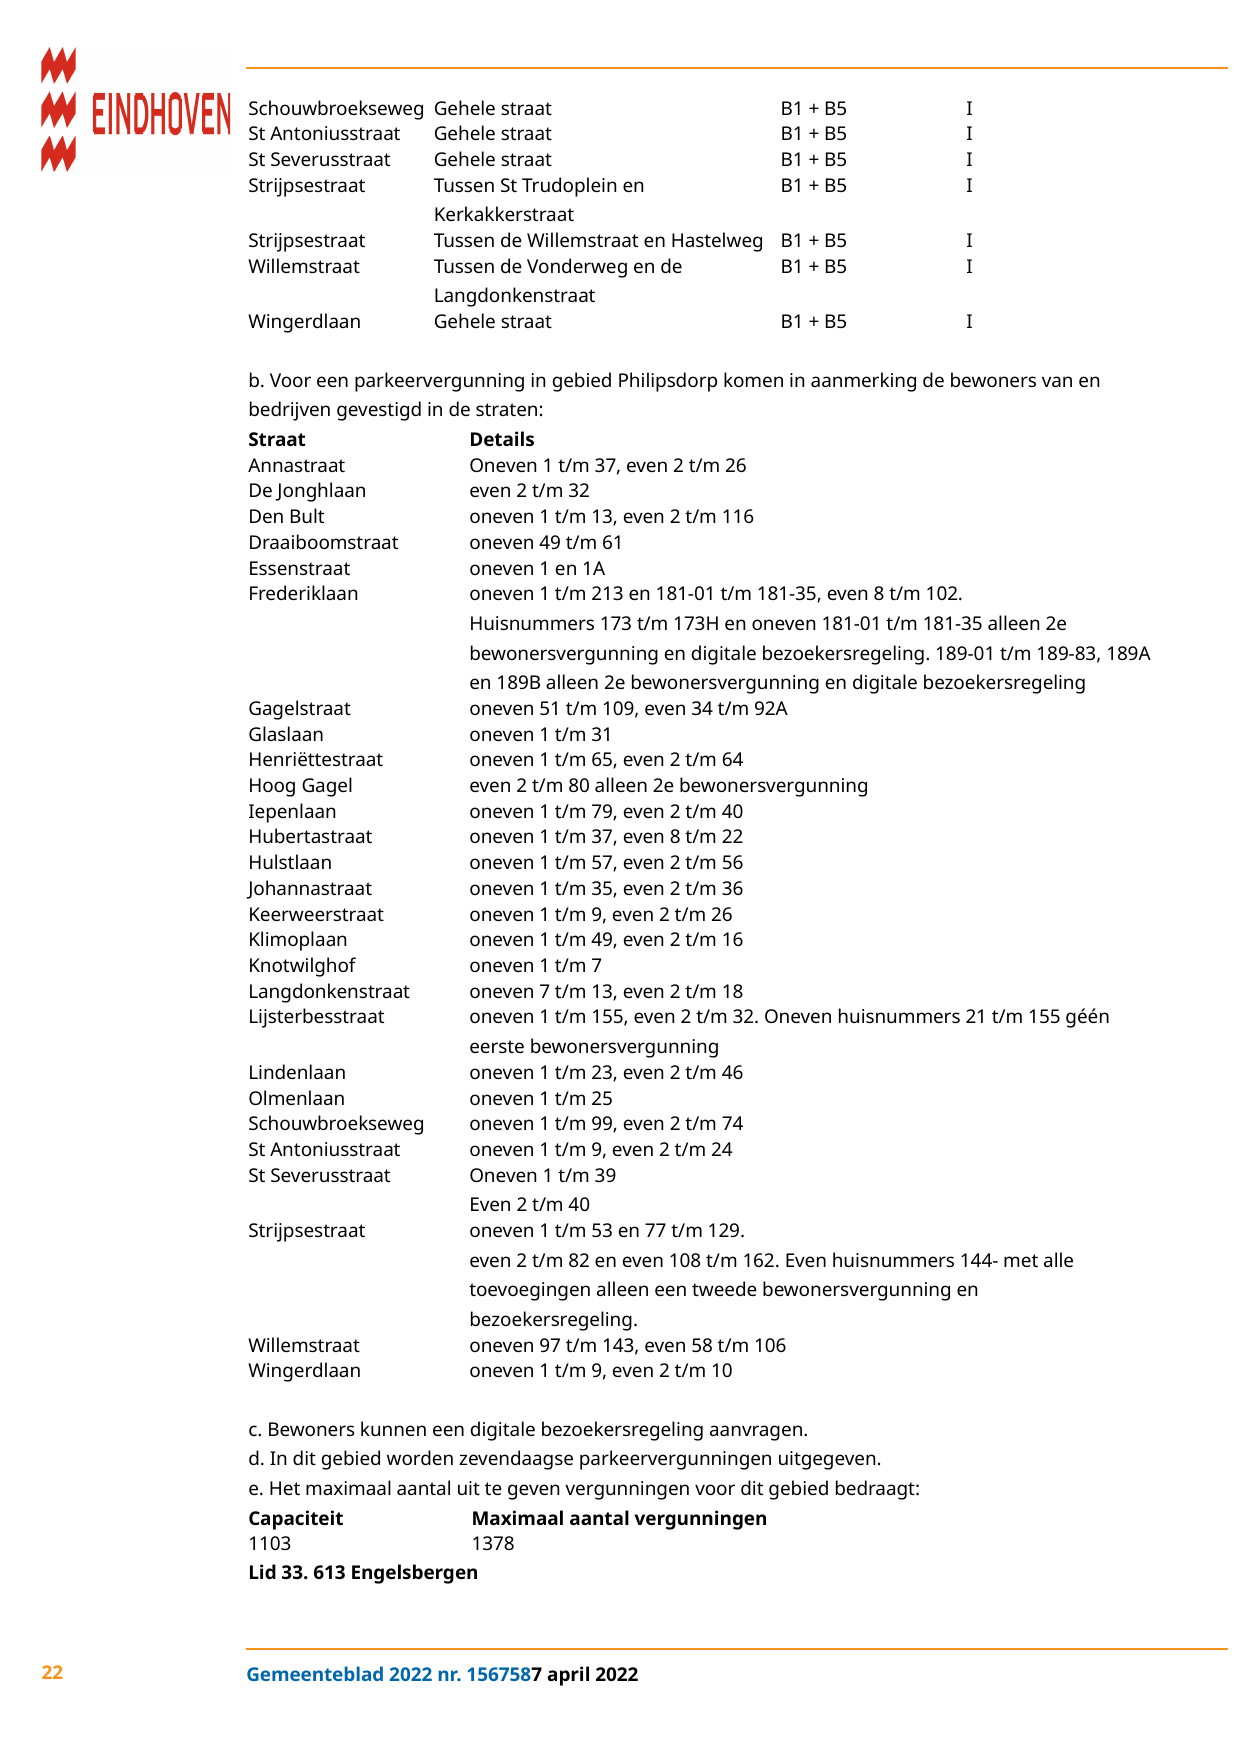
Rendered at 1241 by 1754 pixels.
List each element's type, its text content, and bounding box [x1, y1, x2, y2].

table_cell Willemstraat [248, 253, 433, 308]
text b. Voor een parkeervergunning in gebied Philipsdorp komen in aanmerking de bewoners van en bedrijven gevestigd in de straten: [248, 367, 1152, 422]
table_cell Klimoplaan [248, 927, 469, 952]
table_cell oneven 1 t/m 13, even 2 t/m 116 [469, 503, 1152, 529]
table_cell Tussen St Trudoplein en Kerkakkerstraat [434, 172, 780, 227]
table_header Details [469, 426, 1152, 452]
table_cell Lindenlaan [248, 1059, 469, 1085]
table_cell oneven 1 t/m 53 en 77 t/m 129. even 2 t/m 82 en even 108 t/m 162. Even huisnummers 144- met alle toevoegingen alleen een tweede bewonersvergunning en bezoekersregeling. [469, 1217, 1152, 1332]
table_cell St Severusstraat [248, 146, 433, 172]
table_cell Oneven 1 t/m 39 Even 2 t/m 40 [469, 1162, 1152, 1217]
table_cell oneven 1 t/m 31 [469, 721, 1152, 746]
table_cell B1 + B5 [780, 172, 966, 227]
table_cell oneven 1 t/m 65, even 2 t/m 64 [469, 746, 1152, 772]
table_cell I [966, 146, 1152, 172]
table_cell B1 + B5 [780, 95, 966, 121]
picture [41, 47, 231, 172]
table_cell Knotwilghof [248, 952, 469, 978]
table_cell St Antoniusstraat [248, 1136, 469, 1162]
table_header Straat [248, 426, 469, 452]
table_cell I [966, 95, 1152, 121]
table_cell Gehele straat [434, 95, 780, 121]
text Lid 33. 613 Engelsbergen [248, 1559, 1152, 1585]
table_cell Gagelstraat [248, 695, 469, 721]
table_cell oneven 51 t/m 109, even 34 t/m 92A [469, 695, 1152, 721]
table_cell Langdonkenstraat [248, 978, 469, 1004]
table_cell Willemstraat [248, 1332, 469, 1357]
text e. Het maximaal aantal uit te geven vergunningen voor dit gebied bedraagt: [248, 1475, 1152, 1501]
table_cell Wingerdlaan [248, 1358, 469, 1383]
table_cell oneven 49 t/m 61 [469, 529, 1152, 555]
table_cell oneven 1 t/m 9, even 2 t/m 24 [469, 1136, 1152, 1162]
table_cell Glaslaan [248, 721, 469, 746]
table_cell I [966, 253, 1152, 308]
table_cell B1 + B5 [780, 308, 966, 334]
text c. Bewoners kunnen een digitale bezoekersregeling aanvragen. [248, 1416, 1152, 1442]
table_cell Gehele straat [434, 308, 780, 334]
table_cell Tussen de Vonderweg en de Langdonkenstraat [434, 253, 780, 308]
table_cell oneven 1 t/m 99, even 2 t/m 74 [469, 1111, 1152, 1136]
table_cell I [966, 121, 1152, 146]
table_cell Draaiboomstraat [248, 529, 469, 555]
table_cell oneven 1 t/m 37, even 8 t/m 22 [469, 824, 1152, 849]
table_cell Oneven 1 t/m 37, even 2 t/m 26 [469, 452, 1152, 478]
table_cell oneven 1 t/m 9, even 2 t/m 26 [469, 901, 1152, 927]
table_cell B1 + B5 [780, 227, 966, 253]
table_cell De Jonghlaan [248, 478, 469, 503]
table_header Capaciteit [248, 1505, 471, 1531]
table_cell Iepenlaan [248, 798, 469, 824]
table_cell Gehele straat [434, 121, 780, 146]
table_cell Olmenlaan [248, 1085, 469, 1111]
table_cell Annastraat [248, 452, 469, 478]
table_cell Keerweerstraat [248, 901, 469, 927]
table_cell oneven 97 t/m 143, even 58 t/m 106 [469, 1332, 1152, 1357]
table_cell oneven 7 t/m 13, even 2 t/m 18 [469, 978, 1152, 1004]
table_cell Schouwbroekseweg [248, 1111, 469, 1136]
table_cell I [966, 308, 1152, 334]
table_cell B1 + B5 [780, 146, 966, 172]
table_cell Hoog Gagel [248, 772, 469, 798]
table_cell Strijpsestraat [248, 172, 433, 227]
table_cell Strijpsestraat [248, 227, 433, 253]
table_cell Gehele straat [434, 146, 780, 172]
table_cell oneven 1 t/m 49, even 2 t/m 16 [469, 927, 1152, 952]
table_cell Lijsterbesstraat [248, 1004, 469, 1059]
table_cell Schouwbroekseweg [248, 95, 433, 121]
table_cell even 2 t/m 32 [469, 478, 1152, 503]
table_cell 1103 [248, 1531, 471, 1556]
table_cell I [966, 227, 1152, 253]
table_cell 1378 [471, 1531, 1152, 1556]
table_cell oneven 1 t/m 57, even 2 t/m 56 [469, 849, 1152, 875]
table_cell even 2 t/m 80 alleen 2e bewonersvergunning [469, 772, 1152, 798]
table_cell oneven 1 t/m 9, even 2 t/m 10 [469, 1358, 1152, 1383]
table_cell B1 + B5 [780, 253, 966, 308]
table_cell oneven 1 en 1A [469, 555, 1152, 581]
table_cell Henriëttestraat [248, 746, 469, 772]
table_cell oneven 1 t/m 155, even 2 t/m 32. Oneven huisnummers 21 t/m 155 géén eerste bewonersvergunning [469, 1004, 1152, 1059]
table_cell Den Bult [248, 503, 469, 529]
table_cell Johannastraat [248, 875, 469, 901]
table_cell oneven 1 t/m 35, even 2 t/m 36 [469, 875, 1152, 901]
table_cell oneven 1 t/m 23, even 2 t/m 46 [469, 1059, 1152, 1085]
text d. In dit gebied worden zevendaagse parkeervergunningen uitgegeven. [248, 1446, 1152, 1471]
table_cell Essenstraat [248, 555, 469, 581]
table_cell Frederiklaan [248, 581, 469, 695]
table_cell oneven 1 t/m 213 en 181-01 t/m 181-35, even 8 t/m 102. Huisnummers 173 t/m 173H en oneven 181-01 t/m 181-35 alleen 2e bewonersvergunning en digitale bezoekersregeling. 189-01 t/m 189-83, 189A en 189B alleen 2e bewonersvergunning en digitale bezoekersregeling [469, 581, 1152, 695]
table_cell St Severusstraat [248, 1162, 469, 1217]
table_header Maximaal aantal vergunningen [471, 1505, 1152, 1531]
table_cell St Antoniusstraat [248, 121, 433, 146]
table_cell I [966, 172, 1152, 227]
table_cell Tussen de Willemstraat en Hastelweg [434, 227, 780, 253]
table_cell oneven 1 t/m 79, even 2 t/m 40 [469, 798, 1152, 824]
table_cell Wingerdlaan [248, 308, 433, 334]
table_cell oneven 1 t/m 7 [469, 952, 1152, 978]
table_cell Hubertastraat [248, 824, 469, 849]
table_cell oneven 1 t/m 25 [469, 1085, 1152, 1111]
table_cell Strijpsestraat [248, 1217, 469, 1332]
table_cell B1 + B5 [780, 121, 966, 146]
table_cell Hulstlaan [248, 849, 469, 875]
